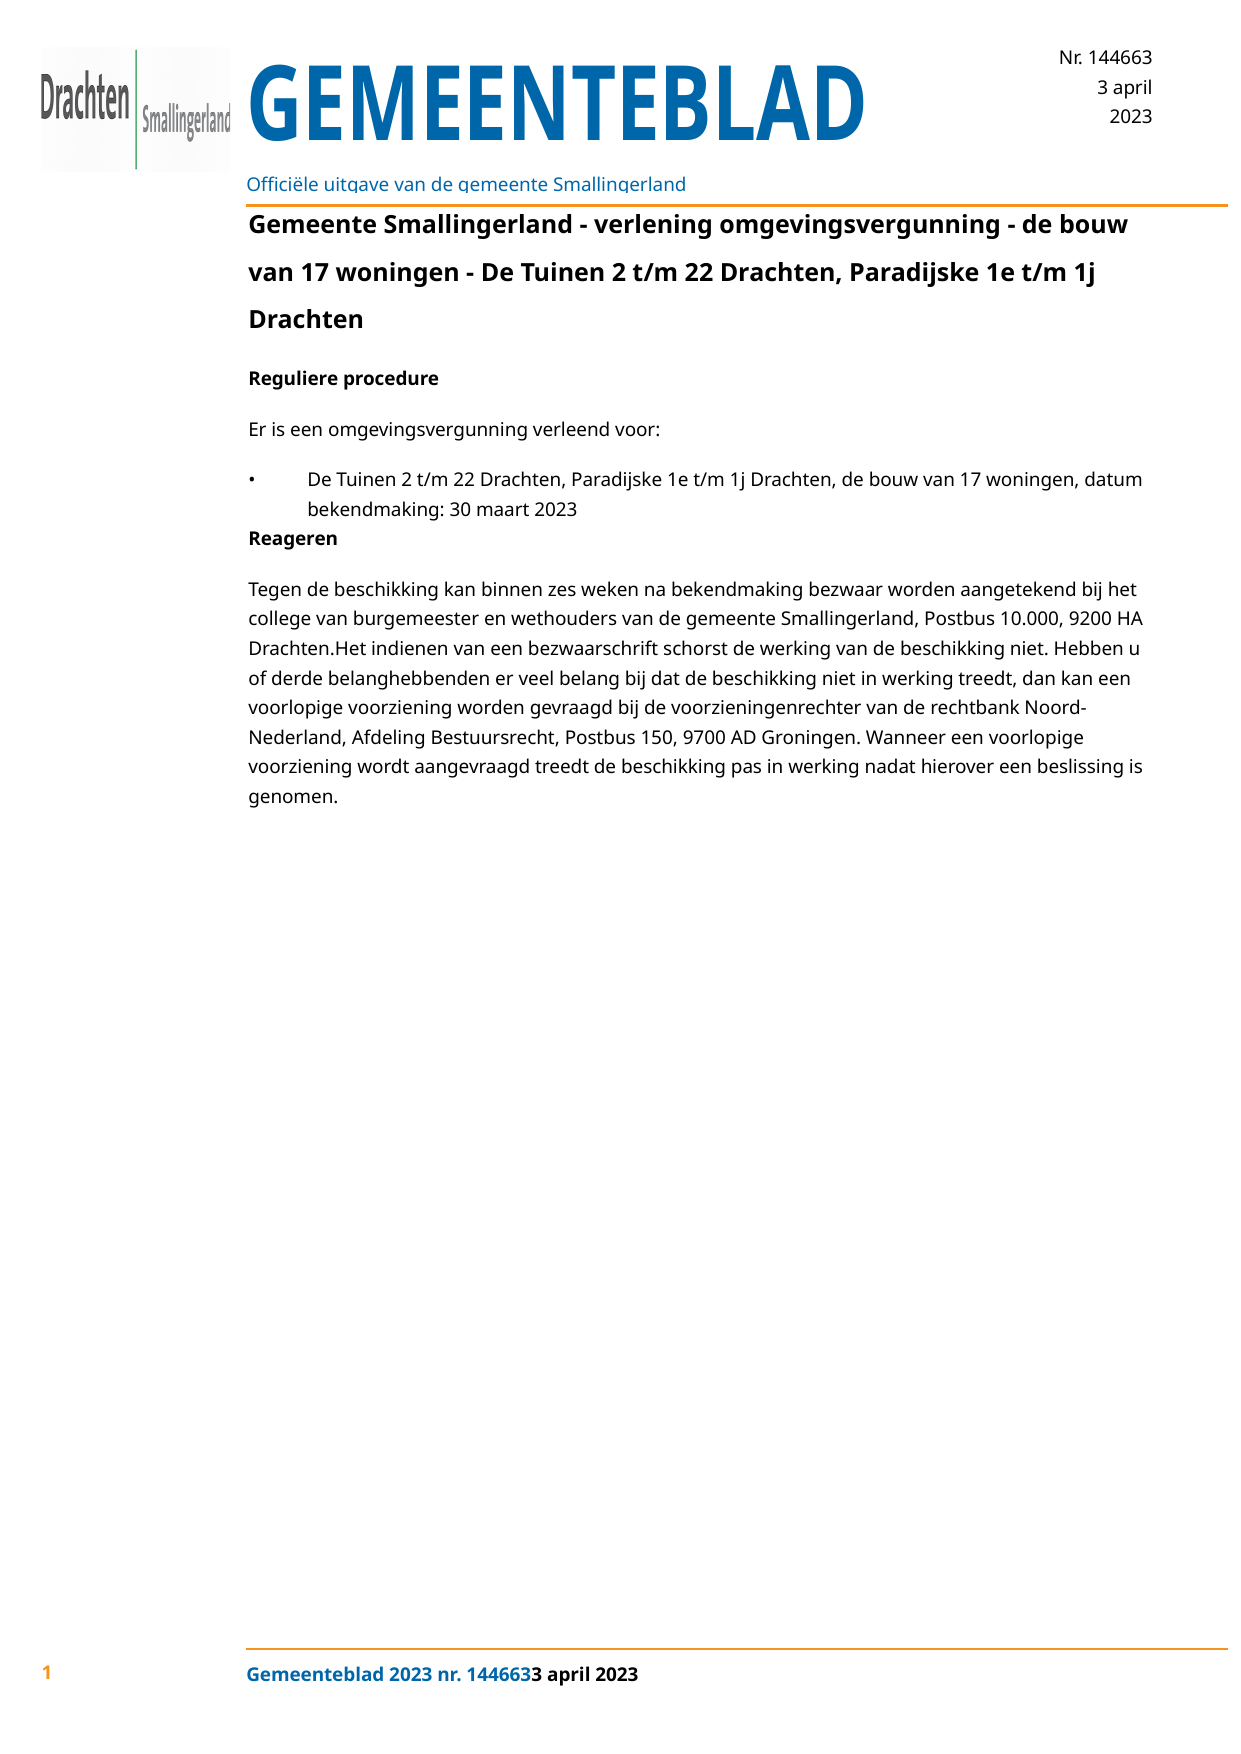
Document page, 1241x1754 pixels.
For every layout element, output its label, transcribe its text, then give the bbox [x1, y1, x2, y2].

text Gemeente Smallingerland - verlening omgevingsvergunning - de bouw van 17 woningen - De Tuinen 2 t/m 22 Drachten, Paradijske 1e t/m 1j Drachten [248, 207, 1152, 336]
text Tegen de beschikking kan binnen zes weken na bekendmaking bezwaar worden aangetekend bij het college van burgemeester en wethouders van de gemeente Smallingerland, Postbus 10.000, 9200 HA Drachten.Het indienen van een bezwaarschrift schorst de werking van de beschikking niet. Hebben u of derde belanghebbenden er veel belang bij dat de beschikking niet in werking treedt, dan kan een voorlopige voorziening worden gevraagd bij de voorzieningenrechter van de rechtbank Noord-Nederland, Afdeling Bestuursrecht, Postbus 150, 9700 AD Groningen. Wanneer een voorlopige voorziening wordt aangevraagd treedt de beschikking pas in werking nadat hierover een beslissing is genomen. [248, 576, 1152, 809]
text Reguliere procedure [248, 366, 1152, 391]
list De Tuinen 2 t/m 22 Drachten, Paradijske 1e t/m 1j Drachten, de bouw van 17 woningen, datum bekendmaking: 30 maart 2023 [248, 466, 1152, 522]
text Er is een omgevingsvergunning verleend voor: [248, 416, 1152, 442]
text Reageren [248, 526, 1152, 551]
picture [41, 47, 231, 172]
